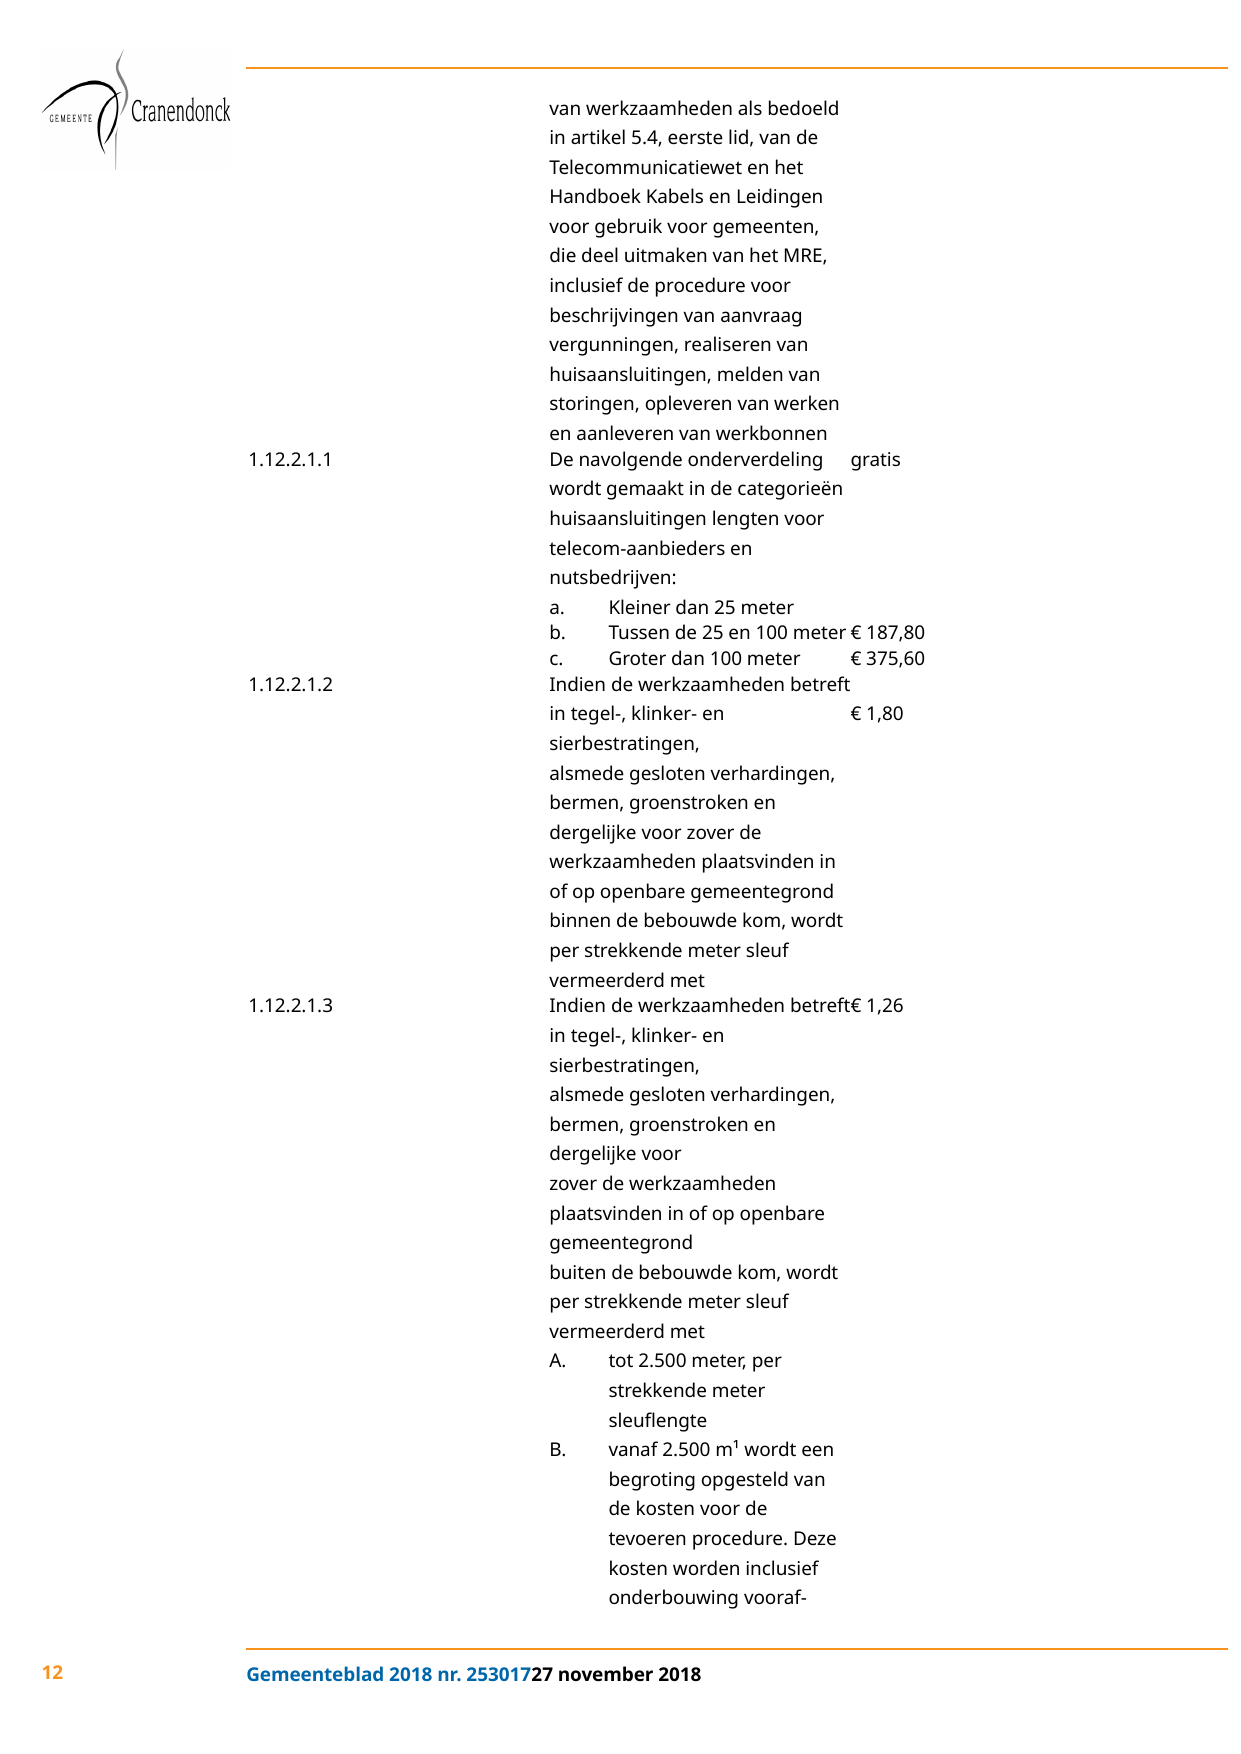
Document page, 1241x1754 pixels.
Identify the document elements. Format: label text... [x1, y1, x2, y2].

table_cell [248, 620, 549, 645]
table_cell Groter dan 100 meter [549, 645, 850, 671]
table_cell van werkzaamheden als bedoeld in artikel 5.4, eerste lid, van de Telecommunicatiewet en het Handboek Kabels en Leidingen voor gebruik voor gemeenten, die deel uitmaken van het MRE, inclusief de procedure voor beschrijvingen van aanvraag vergunningen, realiseren van huisaansluitingen, melden van storingen, opleveren van werken en aanleveren van werkbonnen [549, 95, 850, 446]
table_cell gratis [850, 446, 1152, 619]
table_cell € 1,80 [850, 671, 1152, 993]
table_cell Indien de werkzaamheden betreft in tegel-, klinker- en sierbestratingen, alsmede gesloten verhardingen, bermen, groenstroken en dergelijke voor zover de werkzaamheden plaatsvinden in of op openbare gemeentegrond binnen de bebouwde kom, wordt per strekkende meter sleuf vermeerderd met [549, 671, 850, 993]
table_cell 1.12.2.1.1 [248, 446, 549, 619]
table_cell € 1,26 [850, 993, 1152, 1610]
table_cell [850, 95, 1152, 446]
table_cell Indien de werkzaamheden betreft in tegel-, klinker- en sierbestratingen, alsmede gesloten verhardingen, bermen, groenstroken en dergelijke voor zover de werkzaamheden plaatsvinden in of op openbare gemeentegrond buiten de bebouwde kom, wordt per strekkende meter sleuf vermeerderd met tot 2.500 meter, per strekkende meter sleuflengte vanaf 2.500 m¹ wordt een begroting opgesteld van de kosten voor de tevoeren procedure. Deze kosten worden inclusief onderbouwing vooraf- [549, 993, 850, 1610]
picture [41, 47, 231, 172]
table_cell [248, 645, 549, 671]
table_cell 1.12.2.1.2 [248, 671, 549, 993]
table_cell De navolgende onderverdeling wordt gemaakt in de categorieën huisaansluitingen lengten voor telecom-aanbieders en nutsbedrijven: Kleiner dan 25 meter [549, 446, 850, 619]
table_cell € 375,60 [850, 645, 1152, 671]
table_cell Tussen de 25 en 100 meter [549, 620, 850, 645]
table_cell € 187,80 [850, 620, 1152, 645]
table_cell 1.12.2.1.3 [248, 993, 549, 1610]
table_cell [248, 95, 549, 446]
